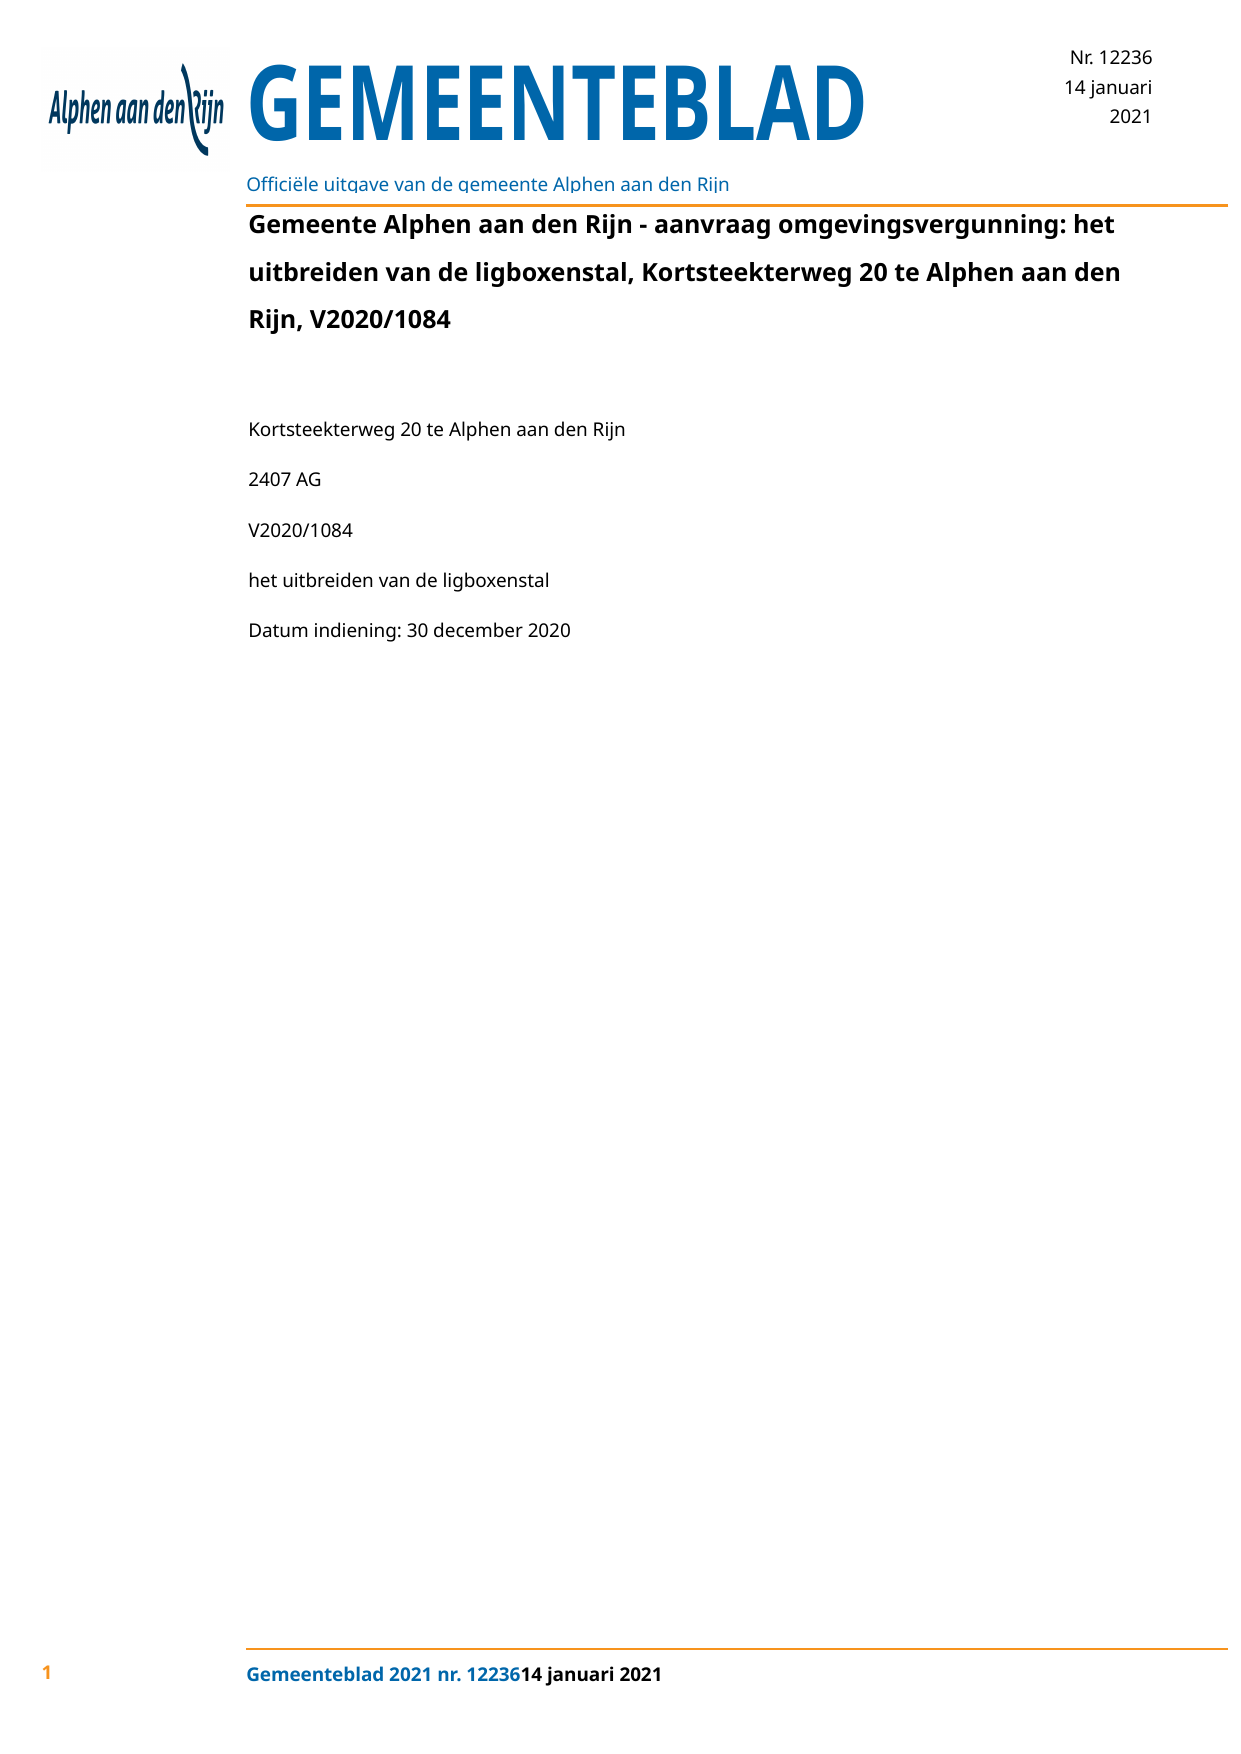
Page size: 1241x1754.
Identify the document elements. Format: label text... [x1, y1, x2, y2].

text V2020/1084 [248, 517, 1152, 542]
text Datum indiening: 30 december 2020 [248, 618, 1152, 643]
text Kortsteekterweg 20 te Alphen aan den Rijn [248, 416, 1152, 442]
text 2407 AG [248, 466, 1152, 492]
text Gemeente Alphen aan den Rijn - aanvraag omgevingsvergunning: het uitbreiden van de ligboxenstal, Kortsteekterweg 20 te Alphen aan den Rijn, V2020/1084 [248, 207, 1152, 336]
picture [41, 47, 231, 172]
text het uitbreiden van de ligboxenstal [248, 567, 1152, 593]
